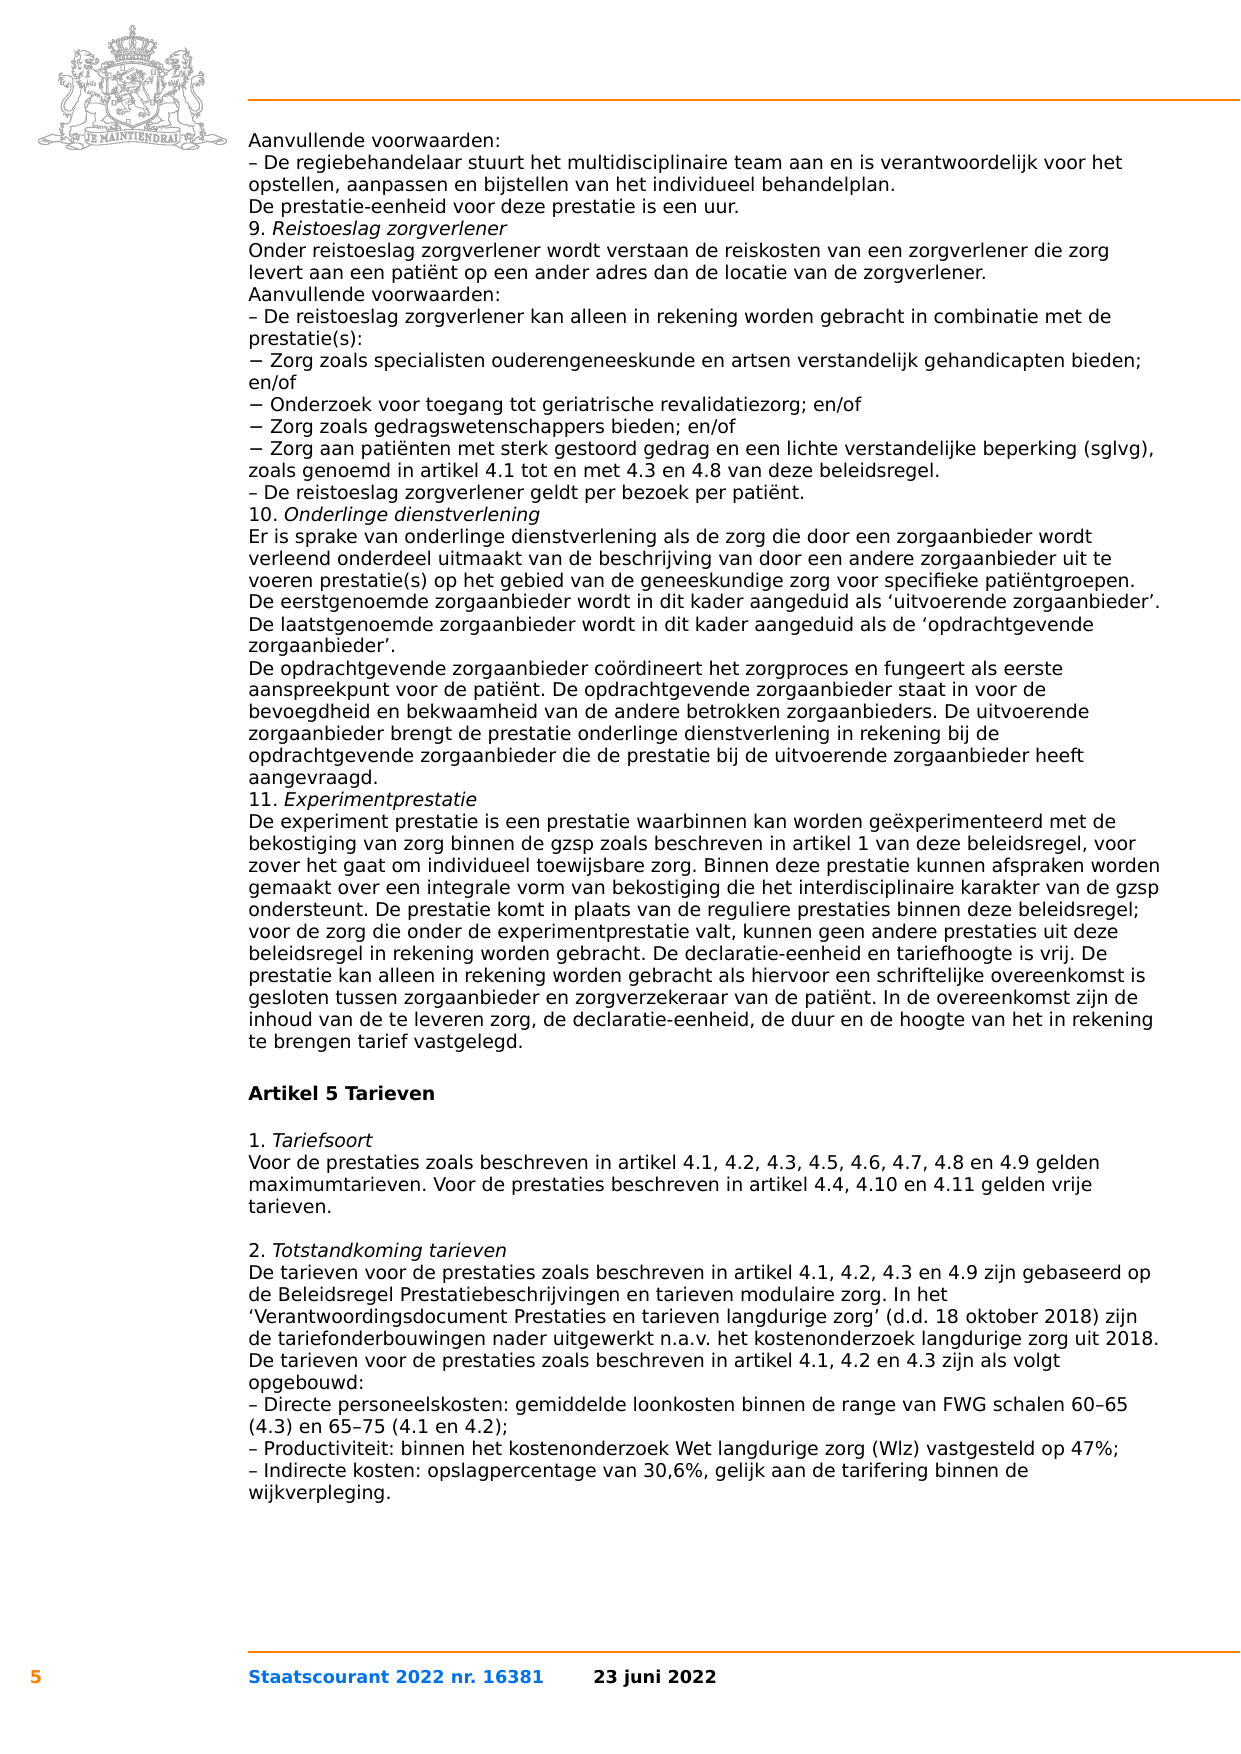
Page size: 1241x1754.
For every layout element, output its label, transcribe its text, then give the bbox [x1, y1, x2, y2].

text – De reistoeslag zorgverlener geldt per bezoek per patiënt. [248, 482, 1163, 503]
text Voor de prestaties zoals beschreven in artikel 4.1, 4.2, 4.3, 4.5, 4.6, 4.7, 4.8 en 4.9 gelden maximumtarieven. Voor de prestaties beschreven in artikel 4.4, 4.10 en 4.11 gelden vrije tarieven. [248, 1152, 1163, 1218]
text 9. Reistoeslag zorgverlener [248, 218, 1163, 240]
text – De reistoeslag zorgverlener kan alleen in rekening worden gebracht in combinatie met de prestatie(s): [248, 306, 1163, 350]
text − Zorg zoals gedragswetenschappers bieden; en/of [248, 416, 1163, 438]
text − Zorg zoals specialisten ouderengeneeskunde en artsen verstandelijk gehandicapten bieden; en/of [248, 350, 1163, 394]
text De eerstgenoemde zorgaanbieder wordt in dit kader aangeduid als ‘uitvoerende zorgaanbieder’. De laatstgenoemde zorgaanbieder wordt in dit kader aangeduid als de ‘opdrachtgevende zorgaanbieder’. [248, 591, 1163, 657]
text De experiment prestatie is een prestatie waarbinnen kan worden geëxperimenteerd met de bekostiging van zorg binnen de gzsp zoals beschreven in artikel 1 van deze beleidsregel, voor zover het gaat om individueel toewijsbare zorg. Binnen deze prestatie kunnen afspraken worden gemaakt over een integrale vorm van bekostiging die het interdisciplinaire karakter van de gzsp ondersteunt. De prestatie komt in plaats van de reguliere prestaties binnen deze beleidsregel; voor de zorg die onder de experimentprestatie valt, kunnen geen andere prestaties uit deze beleidsregel in rekening worden gebracht. De declaratie-eenheid en tariefhoogte is vrij. De prestatie kan alleen in rekening worden gebracht als hiervoor een schriftelijke overeenkomst is gesloten tussen zorgaanbieder en zorgverzekeraar van de patiënt. In de overeenkomst zijn de inhoud van de te leveren zorg, de declaratie-eenheid, de duur en de hoogte van het in rekening te brengen tarief vastgelegd. [248, 811, 1163, 1053]
text Onder reistoeslag zorgverlener wordt verstaan de reiskosten van een zorgverlener die zorg levert aan een patiënt op een ander adres dan de locatie van de zorgverlener. [248, 240, 1163, 284]
text – De regiebehandelaar stuurt het multidisciplinaire team aan en is verantwoordelijk voor het opstellen, aanpassen en bijstellen van het individueel behandelplan. [248, 152, 1163, 196]
text 11. Experimentprestatie [248, 789, 1163, 811]
text 1. Tariefsoort [248, 1130, 1163, 1152]
text Aanvullende voorwaarden: [248, 284, 1163, 306]
text De prestatie-eenheid voor deze prestatie is een uur. [248, 196, 1163, 218]
text − Zorg aan patiënten met sterk gestoord gedrag en een lichte verstandelijke beperking (sglvg), zoals genoemd in artikel 4.1 tot en met 4.3 en 4.8 van deze beleidsregel. [248, 438, 1163, 482]
text – Directe personeelskosten: gemiddelde loonkosten binnen de range van FWG schalen 60–65 (4.3) en 65–75 (4.1 en 4.2); [248, 1394, 1163, 1438]
subtitle Artikel 5 Tarieven [248, 1083, 1163, 1105]
text 10. Onderlinge dienstverlening [248, 503, 1163, 526]
text − Onderzoek voor toegang tot geriatrische revalidatiezorg; en/of [248, 394, 1163, 416]
text Er is sprake van onderlinge dienstverlening als de zorg die door een zorgaanbieder wordt verleend onderdeel uitmaakt van de beschrijving van door een andere zorgaanbieder uit te voeren prestatie(s) op het gebied van de geneeskundige zorg voor specifieke patiëntgroepen. [248, 526, 1163, 591]
text De tarieven voor de prestaties zoals beschreven in artikel 4.1, 4.2 en 4.3 zijn als volgt opgebouwd: [248, 1350, 1163, 1394]
text – Indirecte kosten: opslagpercentage van 30,6%, gelijk aan de tarifering binnen de wijkverpleging. [248, 1459, 1163, 1503]
text – Productiviteit: binnen het kostenonderzoek Wet langdurige zorg (Wlz) vastgesteld op 47%; [248, 1438, 1163, 1459]
picture [38, 25, 227, 150]
text De tarieven voor de prestaties zoals beschreven in artikel 4.1, 4.2, 4.3 en 4.9 zijn gebaseerd op de Beleidsregel Prestatiebeschrijvingen en tarieven modulaire zorg. In het ‘Verantwoordingsdocument Prestaties en tarieven langdurige zorg’ (d.d. 18 oktober 2018) zijn de tariefonderbouwingen nader uitgewerkt n.a.v. het kostenonderzoek langdurige zorg uit 2018. [248, 1262, 1163, 1350]
text Aanvullende voorwaarden: [248, 130, 1163, 152]
text De opdrachtgevende zorgaanbieder coördineert het zorgproces en fungeert als eerste aanspreekpunt voor de patiënt. De opdrachtgevende zorgaanbieder staat in voor de bevoegdheid en bekwaamheid van de andere betrokken zorgaanbieders. De uitvoerende zorgaanbieder brengt de prestatie onderlinge dienstverlening in rekening bij de opdrachtgevende zorgaanbieder die de prestatie bij de uitvoerende zorgaanbieder heeft aangevraagd. [248, 657, 1163, 789]
text 2. Totstandkoming tarieven [248, 1240, 1163, 1262]
